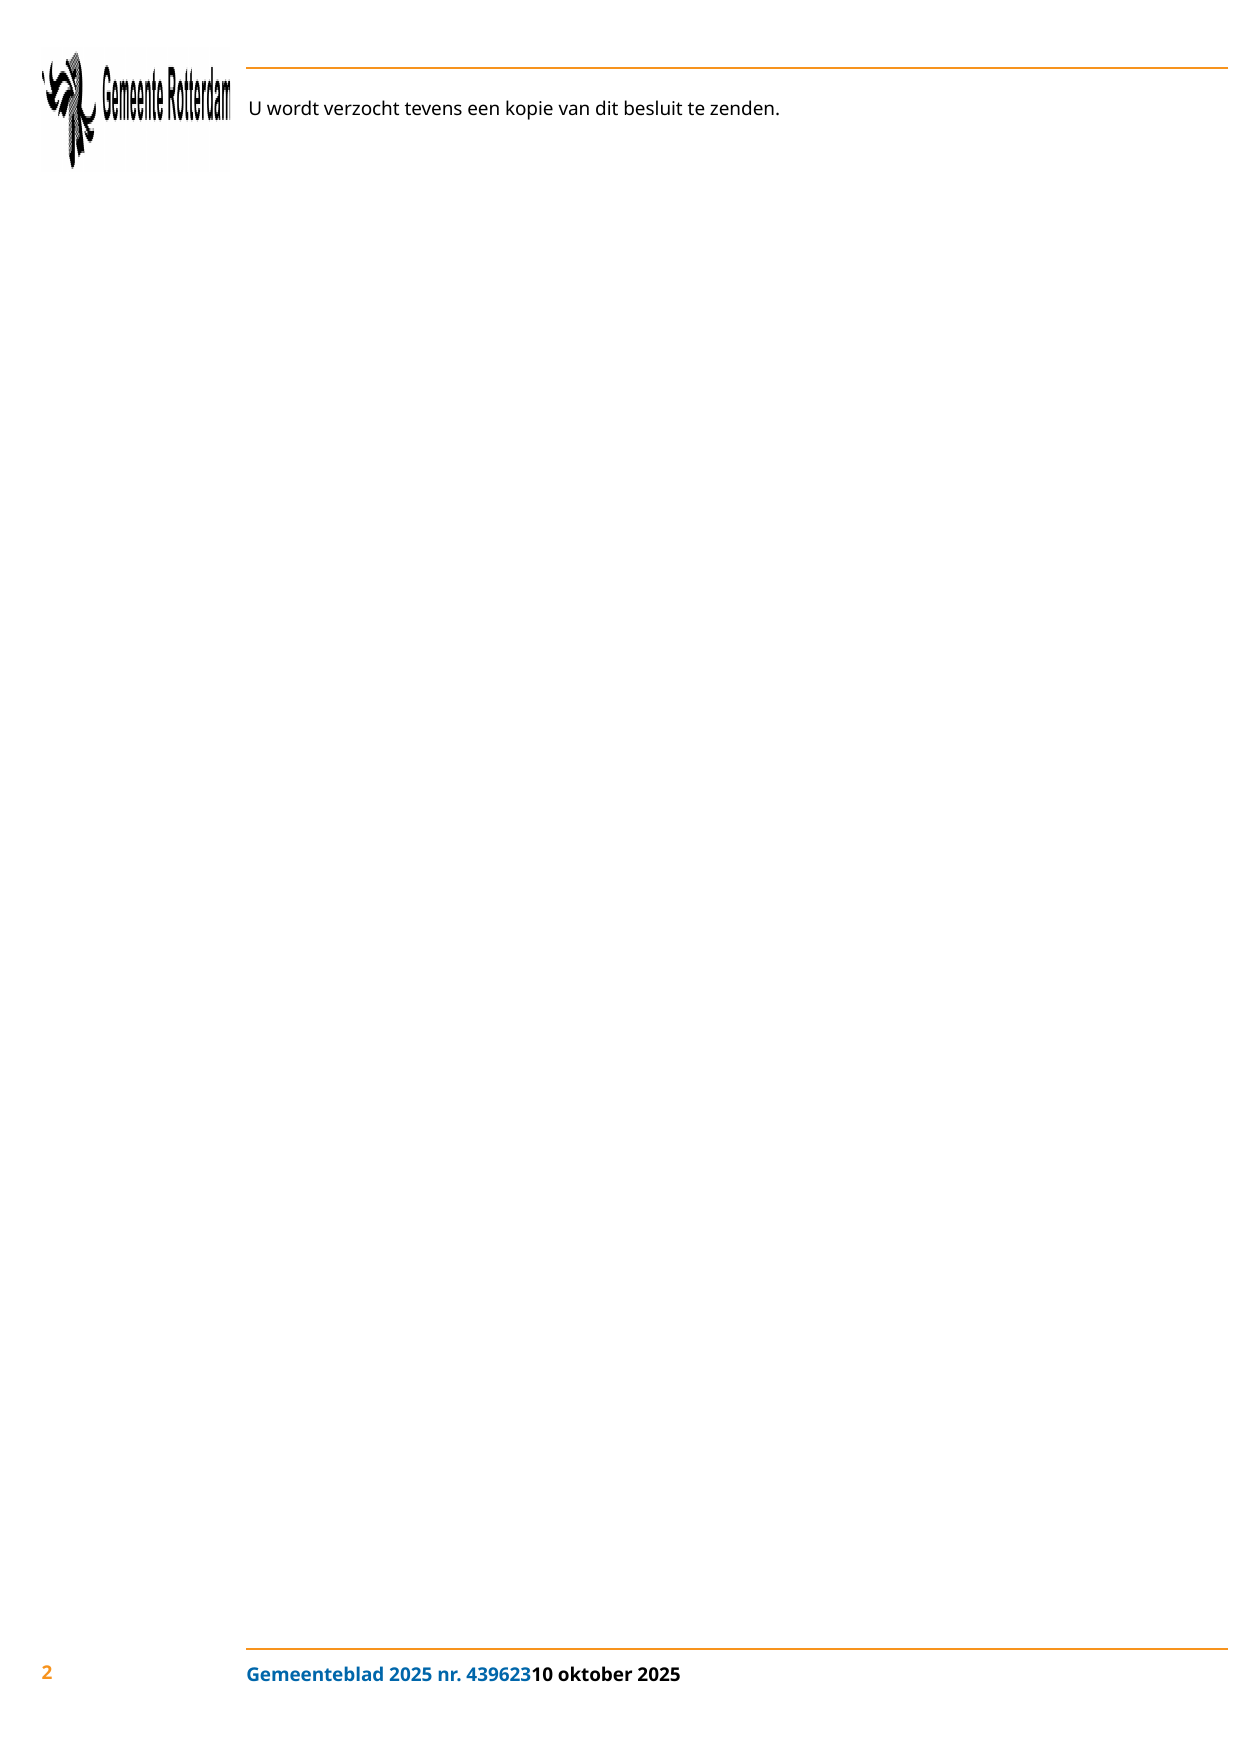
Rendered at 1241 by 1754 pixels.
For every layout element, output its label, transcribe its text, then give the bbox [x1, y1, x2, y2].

text U wordt verzocht tevens een kopie van dit besluit te zenden. [248, 95, 1152, 121]
picture [41, 47, 231, 172]
